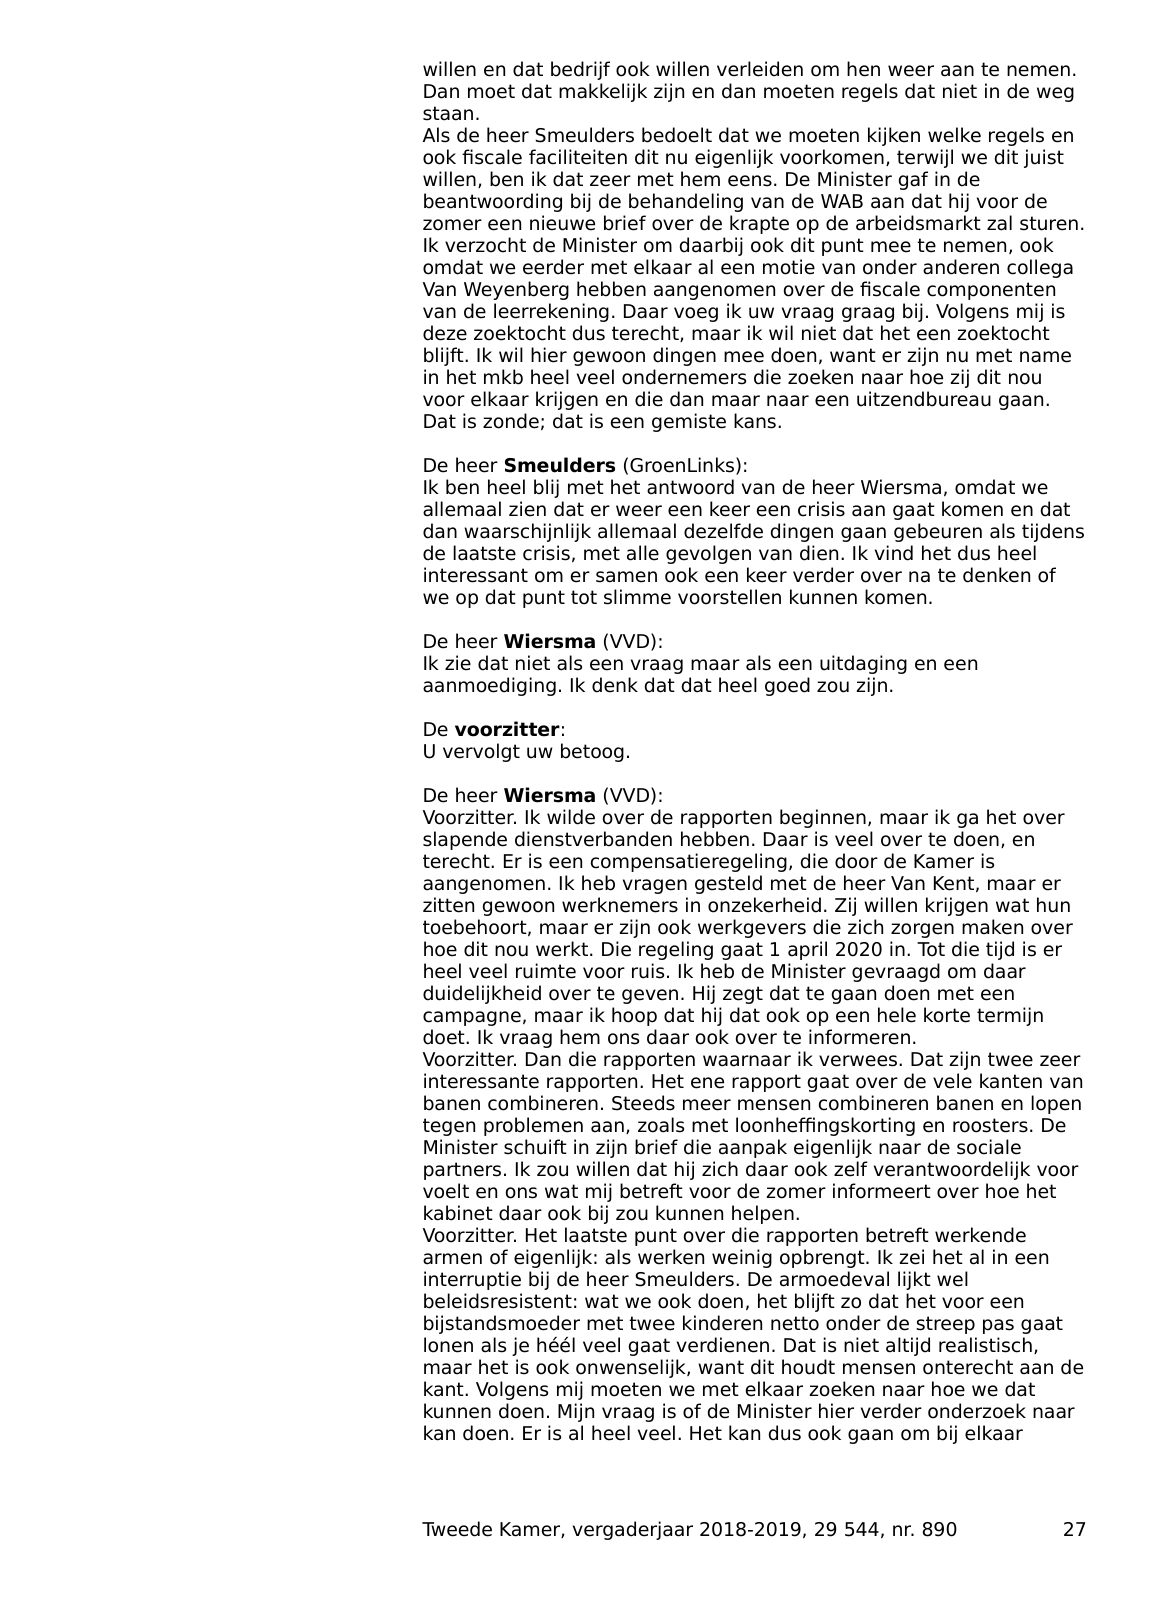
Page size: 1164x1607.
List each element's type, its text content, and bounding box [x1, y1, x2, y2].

text Voorzitter. Ik wilde over de rapporten beginnen, maar ik ga het over slapende dienstverbanden hebben. Daar is veel over te doen, en terecht. Er is een compensatieregeling, die door de Kamer is aangenomen. Ik heb vragen gesteld met de heer Van Kent, maar er zitten gewoon werknemers in onzekerheid. Zij willen krijgen wat hun toebehoort, maar er zijn ook werkgevers die zich zorgen maken over hoe dit nou werkt. Die regeling gaat 1 april 2020 in. Tot die tijd is er heel veel ruimte voor ruis. Ik heb de Minister gevraagd om daar duidelijkheid over te geven. Hij zegt dat te gaan doen met een campagne, maar ik hoop dat hij dat ook op een hele korte termijn doet. Ik vraag hem ons daar ook over te informeren. [422, 807, 1087, 1049]
text De heer Wiersma (VVD): [422, 785, 1087, 807]
text De voorzitter: [422, 719, 1087, 741]
text Ik zie dat niet als een vraag maar als een uitdaging en een aanmoediging. Ik denk dat dat heel goed zou zijn. [422, 653, 1087, 697]
text Als de heer Smeulders bedoelt dat we moeten kijken welke regels en ook fiscale faciliteiten dit nu eigenlijk voorkomen, terwijl we dit juist willen, ben ik dat zeer met hem eens. De Minister gaf in de beantwoording bij de behandeling van de WAB aan dat hij voor de zomer een nieuwe brief over de krapte op de arbeidsmarkt zal sturen. Ik verzocht de Minister om daarbij ook dit punt mee te nemen, ook omdat we eerder met elkaar al een motie van onder anderen collega Van Weyenberg hebben aangenomen over de fiscale componenten van de leerrekening. Daar voeg ik uw vraag graag bij. Volgens mij is deze zoektocht dus terecht, maar ik wil niet dat het een zoektocht blijft. Ik wil hier gewoon dingen mee doen, want er zijn nu met name in het mkb heel veel ondernemers die zoeken naar hoe zij dit nou voor elkaar krijgen en die dan maar naar een uitzendbureau gaan. Dat is zonde; dat is een gemiste kans. [422, 125, 1087, 433]
text Ik ben heel blij met het antwoord van de heer Wiersma, omdat we allemaal zien dat er weer een keer een crisis aan gaat komen en dat dan waarschijnlijk allemaal dezelfde dingen gaan gebeuren als tijdens de laatste crisis, met alle gevolgen van dien. Ik vind het dus heel interessant om er samen ook een keer verder over na te denken of we op dat punt tot slimme voorstellen kunnen komen. [422, 477, 1087, 609]
text De heer Wiersma (VVD): [422, 631, 1087, 653]
text Voorzitter. Het laatste punt over die rapporten betreft werkende armen of eigenlijk: als werken weinig opbrengt. Ik zei het al in een interruptie bij de heer Smeulders. De armoedeval lijkt wel beleidsresistent: wat we ook doen, het blijft zo dat het voor een bijstandsmoeder met twee kinderen netto onder de streep pas gaat lonen als je héél veel gaat verdienen. Dat is niet altijd realistisch, maar het is ook onwenselijk, want dit houdt mensen onterecht aan de kant. Volgens mij moeten we met elkaar zoeken naar hoe we dat kunnen doen. Mijn vraag is of de Minister hier verder onderzoek naar kan doen. Er is al heel veel. Het kan dus ook gaan om bij elkaar [422, 1225, 1087, 1444]
text Voorzitter. Dan die rapporten waarnaar ik verwees. Dat zijn twee zeer interessante rapporten. Het ene rapport gaat over de vele kanten van banen combineren. Steeds meer mensen combineren banen en lopen tegen problemen aan, zoals met loonheffingskorting en roosters. De Minister schuift in zijn brief die aanpak eigenlijk naar de sociale partners. Ik zou willen dat hij zich daar ook zelf verantwoordelijk voor voelt en ons wat mij betreft voor de zomer informeert over hoe het kabinet daar ook bij zou kunnen helpen. [422, 1049, 1087, 1225]
text De heer Smeulders (GroenLinks): [422, 455, 1087, 477]
text willen en dat bedrijf ook willen verleiden om hen weer aan te nemen. Dan moet dat makkelijk zijn en dan moeten regels dat niet in de weg staan. [422, 59, 1087, 125]
text U vervolgt uw betoog. [422, 741, 1087, 763]
